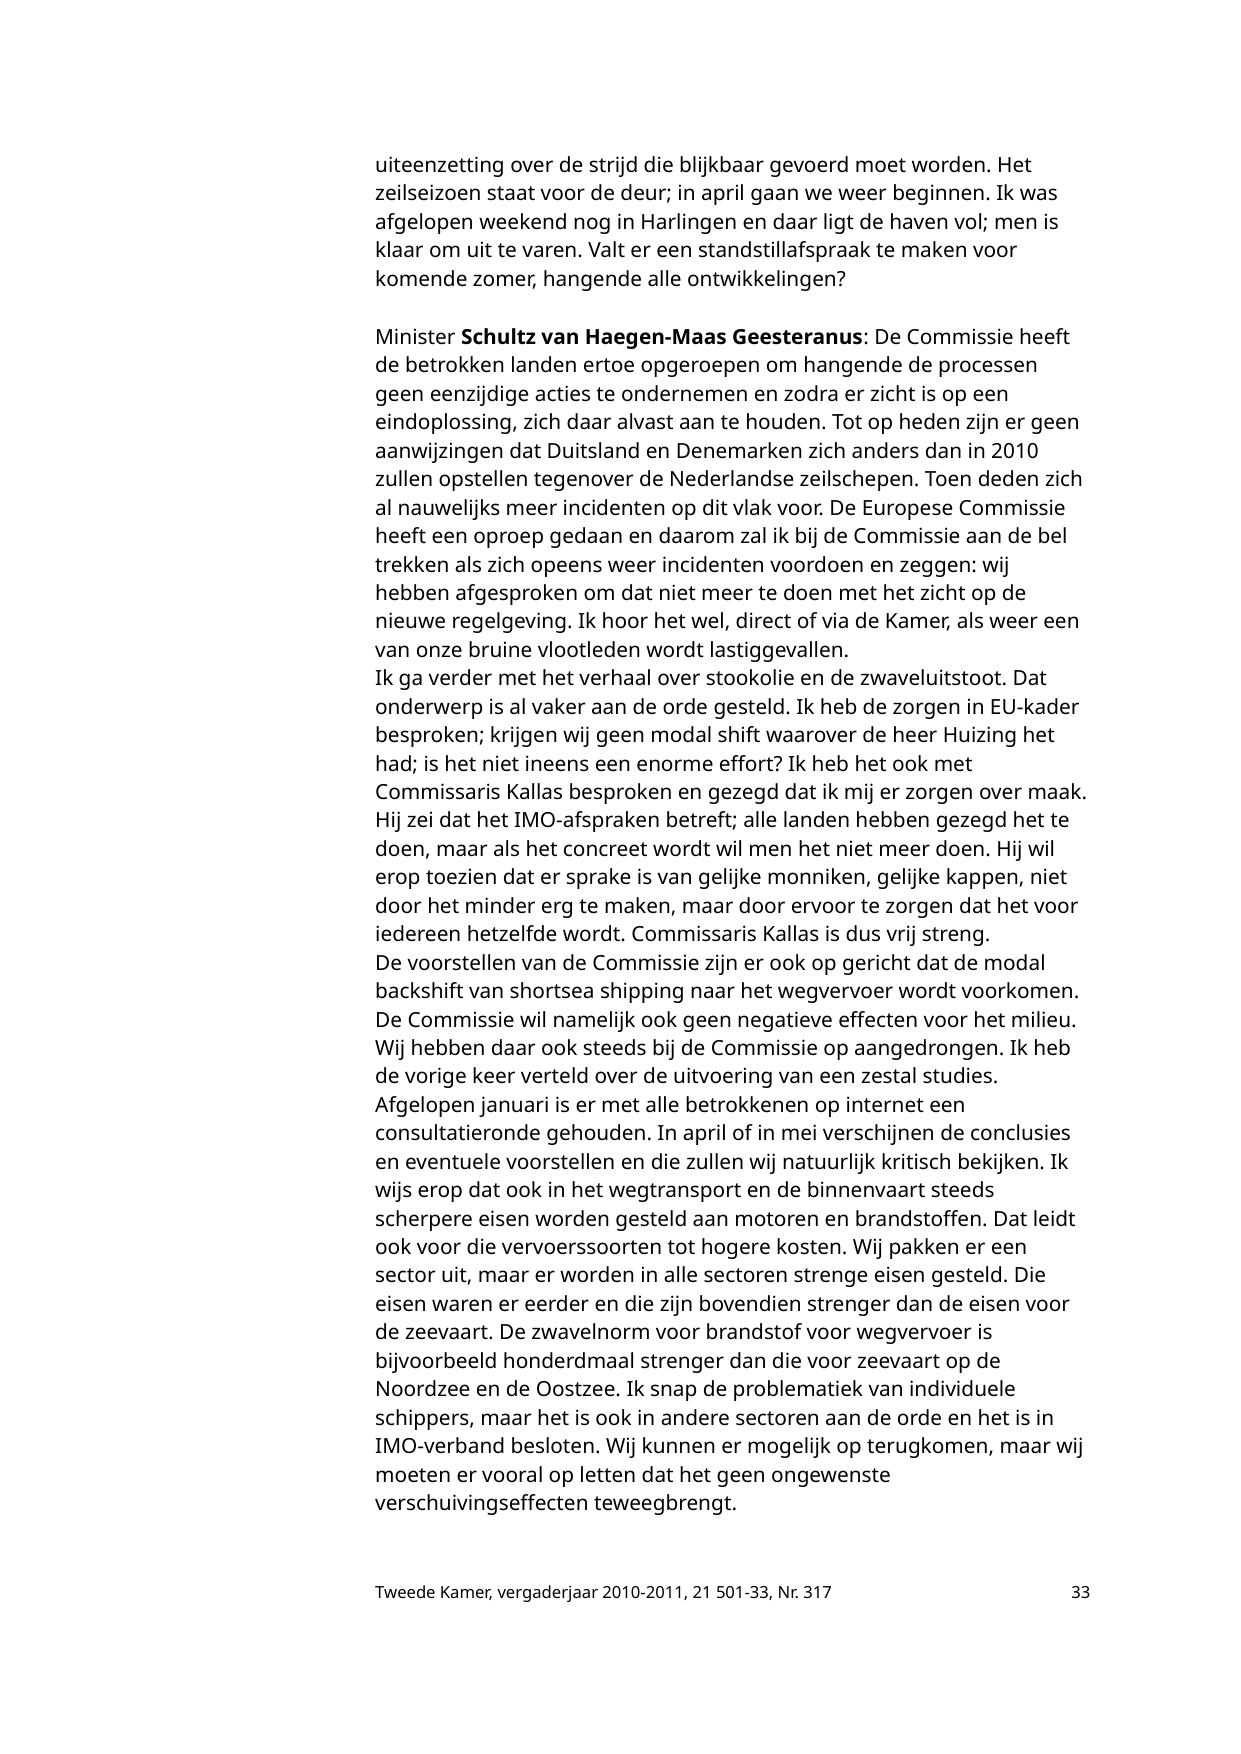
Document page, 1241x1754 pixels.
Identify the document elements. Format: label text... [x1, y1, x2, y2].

text Ik ga verder met het verhaal over stookolie en de zwaveluitstoot. Dat onderwerp is al vaker aan de orde gesteld. Ik heb de zorgen in EU-kader besproken; krijgen wij geen modal shift waarover de heer Huizing het had; is het niet ineens een enorme effort? Ik heb het ook met Commissaris Kallas besproken en gezegd dat ik mij er zorgen over maak. Hij zei dat het IMO-afspraken betreft; alle landen hebben gezegd het te doen, maar als het concreet wordt wil men het niet meer doen. Hij wil erop toezien dat er sprake is van gelijke monniken, gelijke kappen, niet door het minder erg te maken, maar door ervoor te zorgen dat het voor iedereen hetzelfde wordt. Commissaris Kallas is dus vrij streng. [375, 663, 1090, 948]
text Minister Schultz van Haegen-Maas Geesteranus: De Commissie heeft de betrokken landen ertoe opgeroepen om hangende de processen geen eenzijdige acties te ondernemen en zodra er zicht is op een eindoplossing, zich daar alvast aan te houden. Tot op heden zijn er geen aanwijzingen dat Duitsland en Denemarken zich anders dan in 2010 zullen opstellen tegenover de Nederlandse zeilschepen. Toen deden zich al nauwelijks meer incidenten op dit vlak voor. De Europese Commissie heeft een oproep gedaan en daarom zal ik bij de Commissie aan de bel trekken als zich opeens weer incidenten voordoen en zeggen: wij hebben afgesproken om dat niet meer te doen met het zicht op de nieuwe regelgeving. Ik hoor het wel, direct of via de Kamer, als weer een van onze bruine vlootleden wordt lastiggevallen. [375, 322, 1090, 663]
text De voorstellen van de Commissie zijn er ook op gericht dat de modal backshift van shortsea shipping naar het wegvervoer wordt voorkomen. De Commissie wil namelijk ook geen negatieve effecten voor het milieu. Wij hebben daar ook steeds bij de Commissie op aangedrongen. Ik heb de vorige keer verteld over de uitvoering van een zestal studies. Afgelopen januari is er met alle betrokkenen op internet een consultatieronde gehouden. In april of in mei verschijnen de conclusies en eventuele voorstellen en die zullen wij natuurlijk kritisch bekijken. Ik wijs erop dat ook in het wegtransport en de binnenvaart steeds scherpere eisen worden gesteld aan motoren en brandstoffen. Dat leidt ook voor die vervoerssoorten tot hogere kosten. Wij pakken er een sector uit, maar er worden in alle sectoren strenge eisen gesteld. Die eisen waren er eerder en die zijn bovendien strenger dan de eisen voor de zeevaart. De zwavelnorm voor brandstof voor wegvervoer is bijvoorbeeld honderdmaal strenger dan die voor zeevaart op de Noordzee en de Oostzee. Ik snap de problematiek van individuele schippers, maar het is ook in andere sectoren aan de orde en het is in IMO-verband besloten. Wij kunnen er mogelijk op terugkomen, maar wij moeten er vooral op letten dat het geen ongewenste verschuivingseffecten teweegbrengt. [375, 948, 1090, 1517]
text uiteenzetting over de strijd die blijkbaar gevoerd moet worden. Het zeilseizoen staat voor de deur; in april gaan we weer beginnen. Ik was afgelopen weekend nog in Harlingen en daar ligt de haven vol; men is klaar om uit te varen. Valt er een standstillafspraak te maken voor komende zomer, hangende alle ontwikkelingen? [375, 150, 1090, 292]
